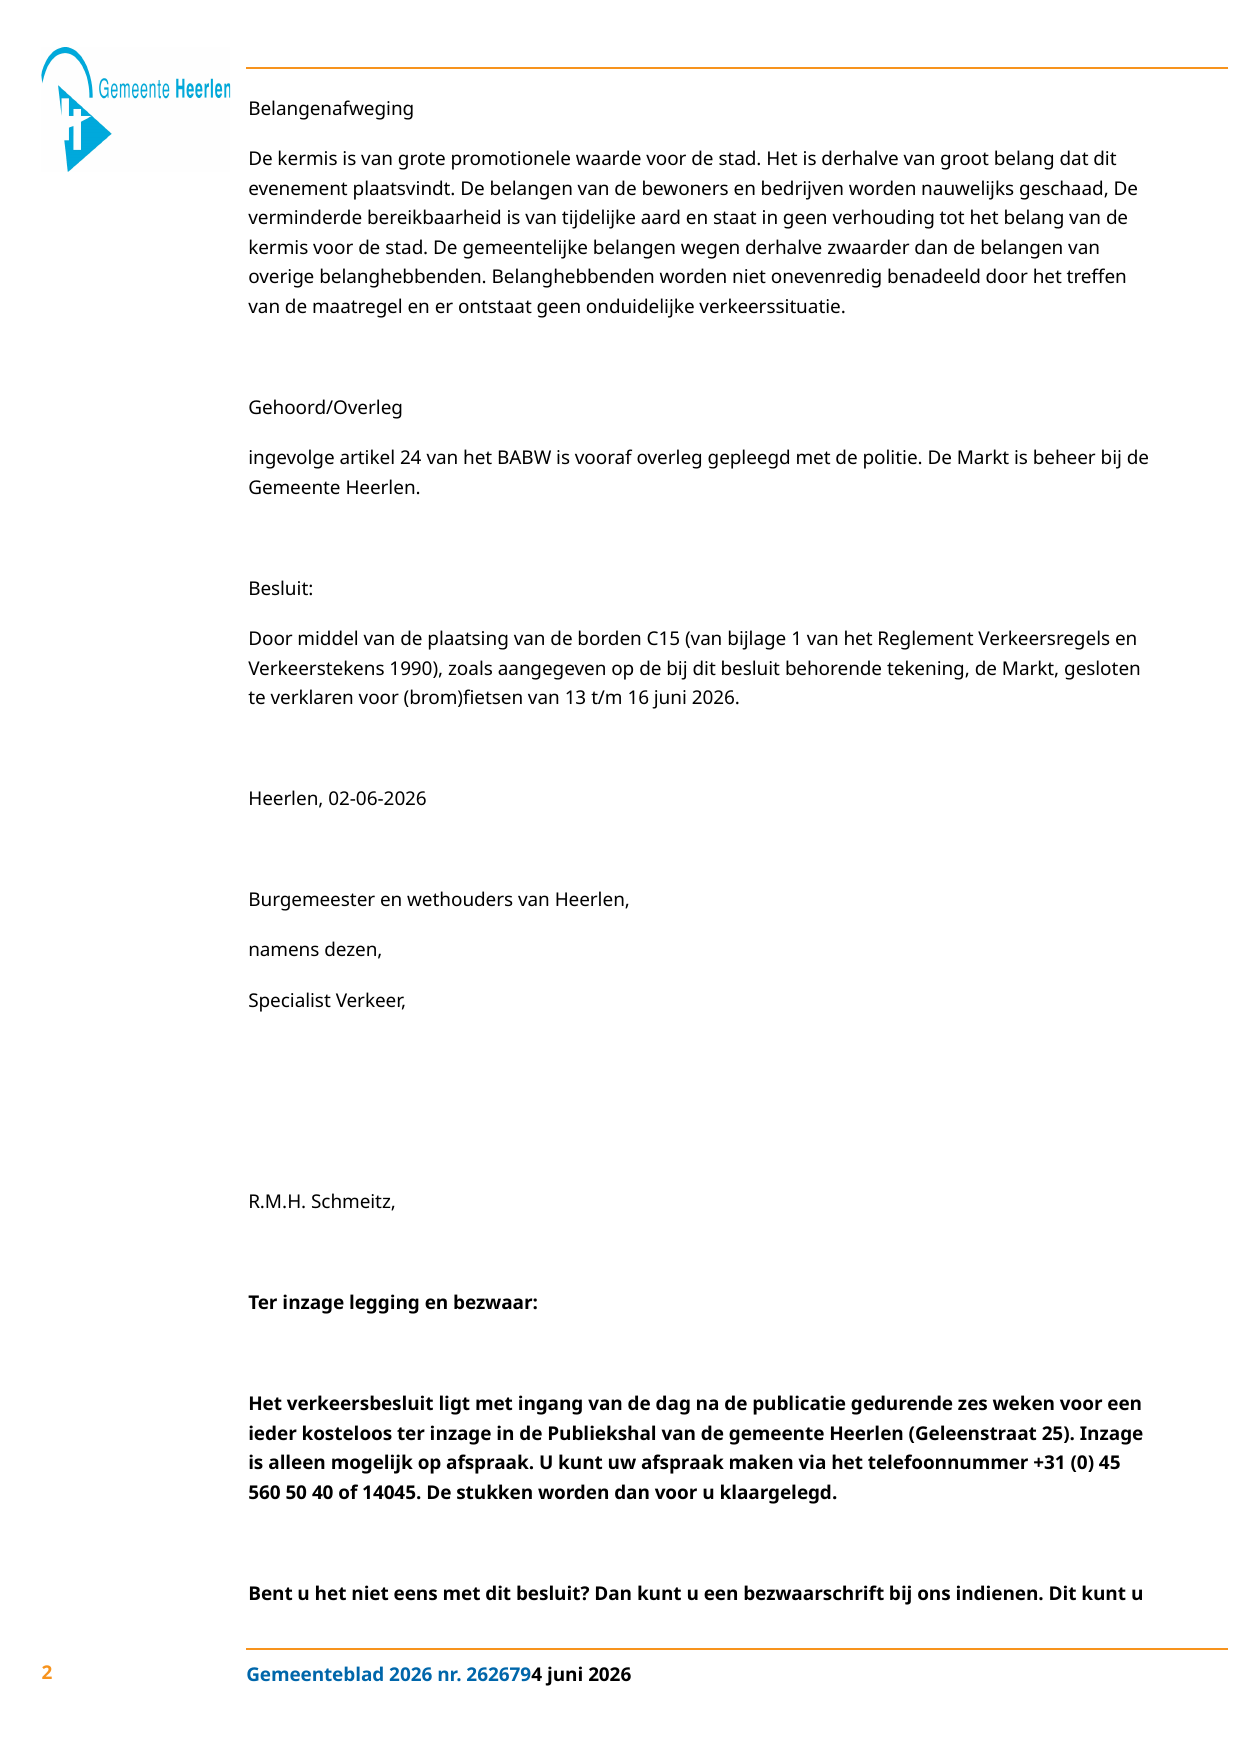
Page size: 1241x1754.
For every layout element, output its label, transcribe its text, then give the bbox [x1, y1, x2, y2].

text ingevolge artikel 24 van het BABW is vooraf overleg gepleegd met de politie. De Markt is beheer bij de Gemeente Heerlen. [248, 444, 1152, 500]
text Bent u het niet eens met dit besluit? Dan kunt u een bezwaarschrift bij ons indienen. Dit kunt u [248, 1580, 1152, 1606]
text Burgemeester en wethouders van Heerlen, [248, 886, 1152, 912]
text Ter inzage legging en bezwaar: [248, 1289, 1152, 1315]
text Belangenafweging [248, 95, 1152, 121]
text De kermis is van grote promotionele waarde voor de stad. Het is derhalve van groot belang dat dit evenement plaatsvindt. De belangen van de bewoners en bedrijven worden nauwelijks geschaad, De verminderde bereikbaarheid is van tijdelijke aard en staat in geen verhouding tot het belang van de kermis voor de stad. De gemeentelijke belangen wegen derhalve zwaarder dan de belangen van overige belanghebbenden. Belanghebbenden worden niet onevenredig benadeeld door het treffen van de maatregel en er ontstaat geen onduidelijke verkeerssituatie. [248, 145, 1152, 319]
text Door middel van de plaatsing van de borden C15 (van bijlage 1 van het Reglement Verkeersregels en Verkeerstekens 1990), zoals aangegeven op de bij dit besluit behorende tekening, de Markt, gesloten te verklaren voor (brom)fietsen van 13 t/m 16 juni 2026. [248, 625, 1152, 710]
picture [41, 47, 59, 70]
text Specialist Verkeer, [248, 987, 1152, 1013]
text Besluit: [248, 575, 1152, 601]
text R.M.H. Schmeitz, [248, 1188, 1152, 1214]
picture [41, 47, 231, 172]
text Het verkeersbesluit ligt met ingang van de dag na de publicatie gedurende zes weken voor een ieder kosteloos ter inzage in de Publiekshal van de gemeente Heerlen (Geleenstraat 25). Inzage is alleen mogelijk op afspraak. U kunt uw afspraak maken via het telefoonnummer +31 (0) 45 560 50 40 of 14045. De stukken worden dan voor u klaargelegd. [248, 1390, 1152, 1505]
text namens dezen, [248, 936, 1152, 962]
text Heerlen, 02-06-2026 [248, 785, 1152, 811]
text Gehoord/Overleg [248, 394, 1152, 420]
